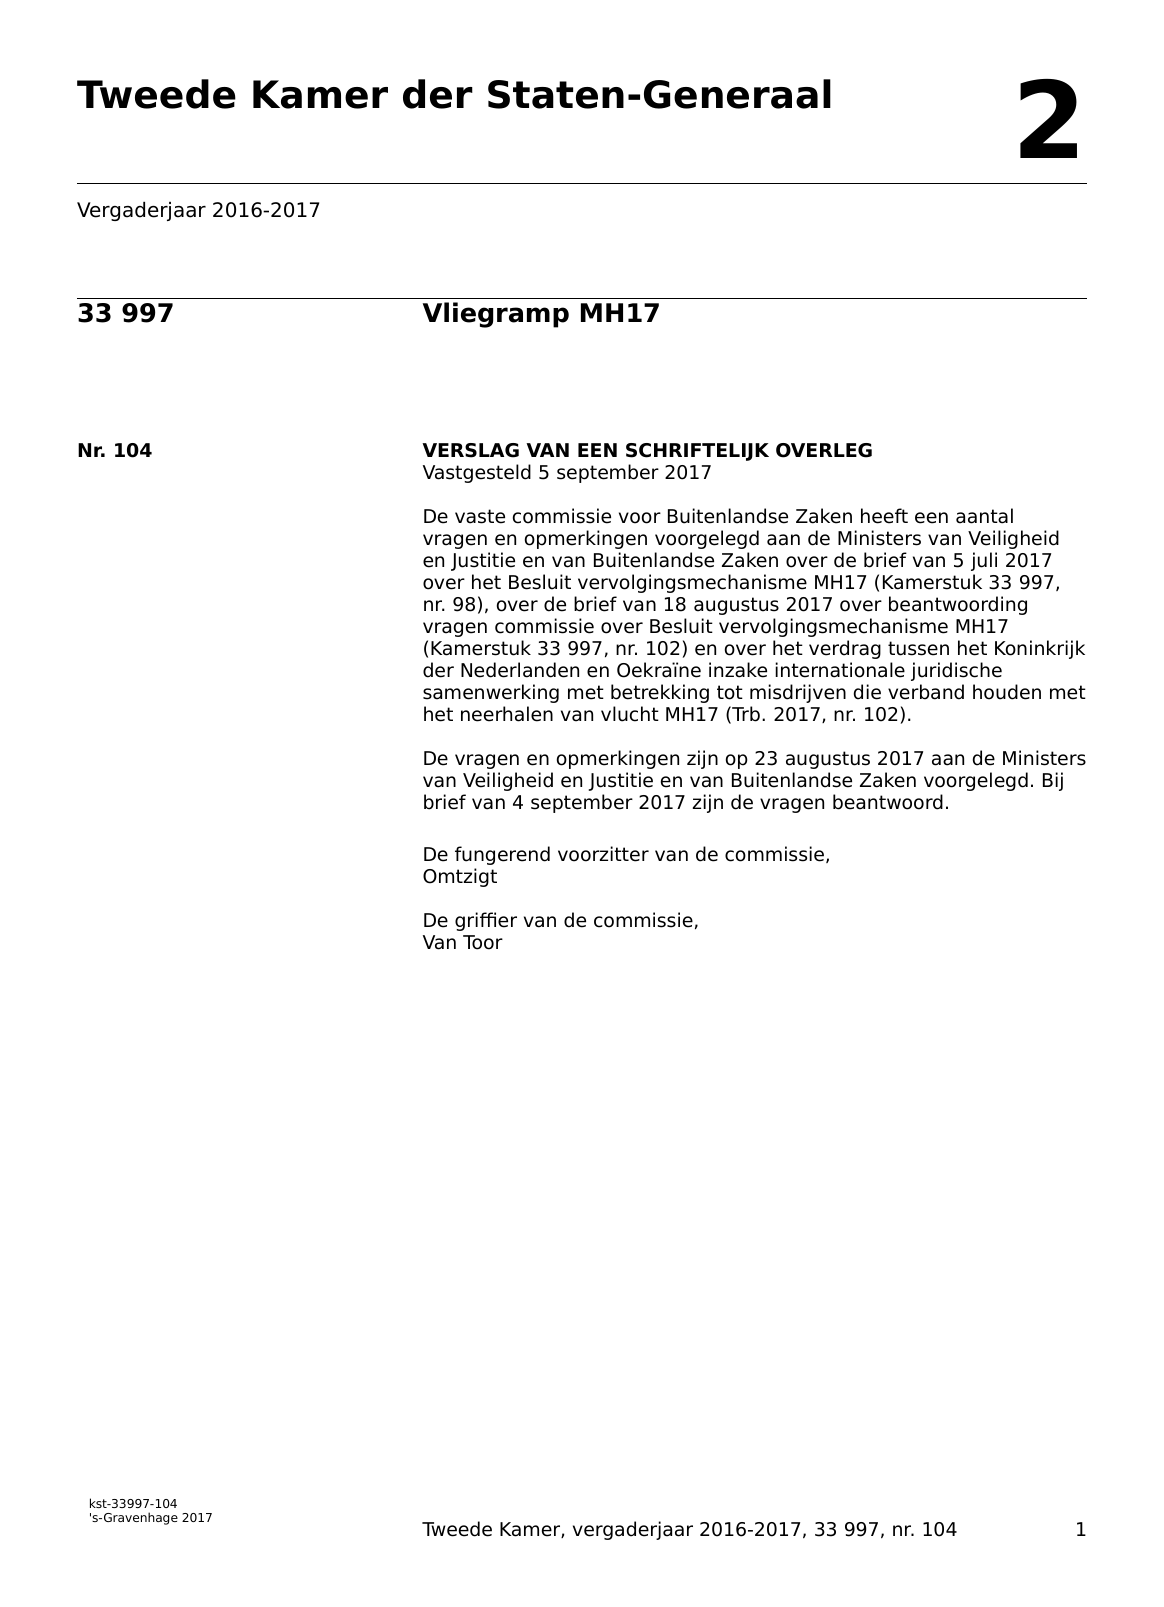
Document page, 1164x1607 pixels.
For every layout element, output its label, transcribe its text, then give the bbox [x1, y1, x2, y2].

text kst-33997-104 [88, 1497, 323, 1511]
table_cell Vergaderjaar 2016-2017 [77, 184, 1087, 298]
text 's-Gravenhage 2017 [88, 1511, 323, 1525]
text De vaste commissie voor Buitenlandse Zaken heeft een aantal vragen en opmerkingen voorgelegd aan de Ministers van Veiligheid en Justitie en van Buitenlandse Zaken over de brief van 5 juli 2017 over het Besluit vervolgingsmechanisme MH17 (Kamerstuk 33 997, nr. 98), over de brief van 18 augustus 2017 over beantwoording vragen commissie over Besluit vervolgingsmechanisme MH17 (Kamerstuk 33 997, nr. 102) en over het verdrag tussen het Koninkrijk der Nederlanden en Oekraïne inzake internationale juridische samenwerking met betrekking tot misdrijven die verband houden met het neerhalen van vlucht MH17 (Trb. 2017, nr. 102). [422, 506, 1087, 726]
text De vragen en opmerkingen zijn op 23 augustus 2017 aan de Ministers van Veiligheid en Justitie en van Buitenlandse Zaken voorgelegd. Bij brief van 4 september 2017 zijn de vragen beantwoord. [422, 748, 1087, 814]
table_header 2 [886, 59, 1087, 183]
text De fungerend voorzitter van de commissie, Omtzigt [422, 844, 1087, 888]
subtitle 33 997 Vliegramp MH17 [77, 299, 1087, 329]
subtitle Nr. 104 VERSLAG VAN EEN SCHRIFTELIJK OVERLEG [77, 440, 1087, 462]
table_header Tweede Kamer der Staten-Generaal [77, 59, 886, 183]
text Vastgesteld 5 september 2017 [422, 462, 1087, 484]
text De griffier van de commissie, Van Toor [422, 910, 1087, 954]
